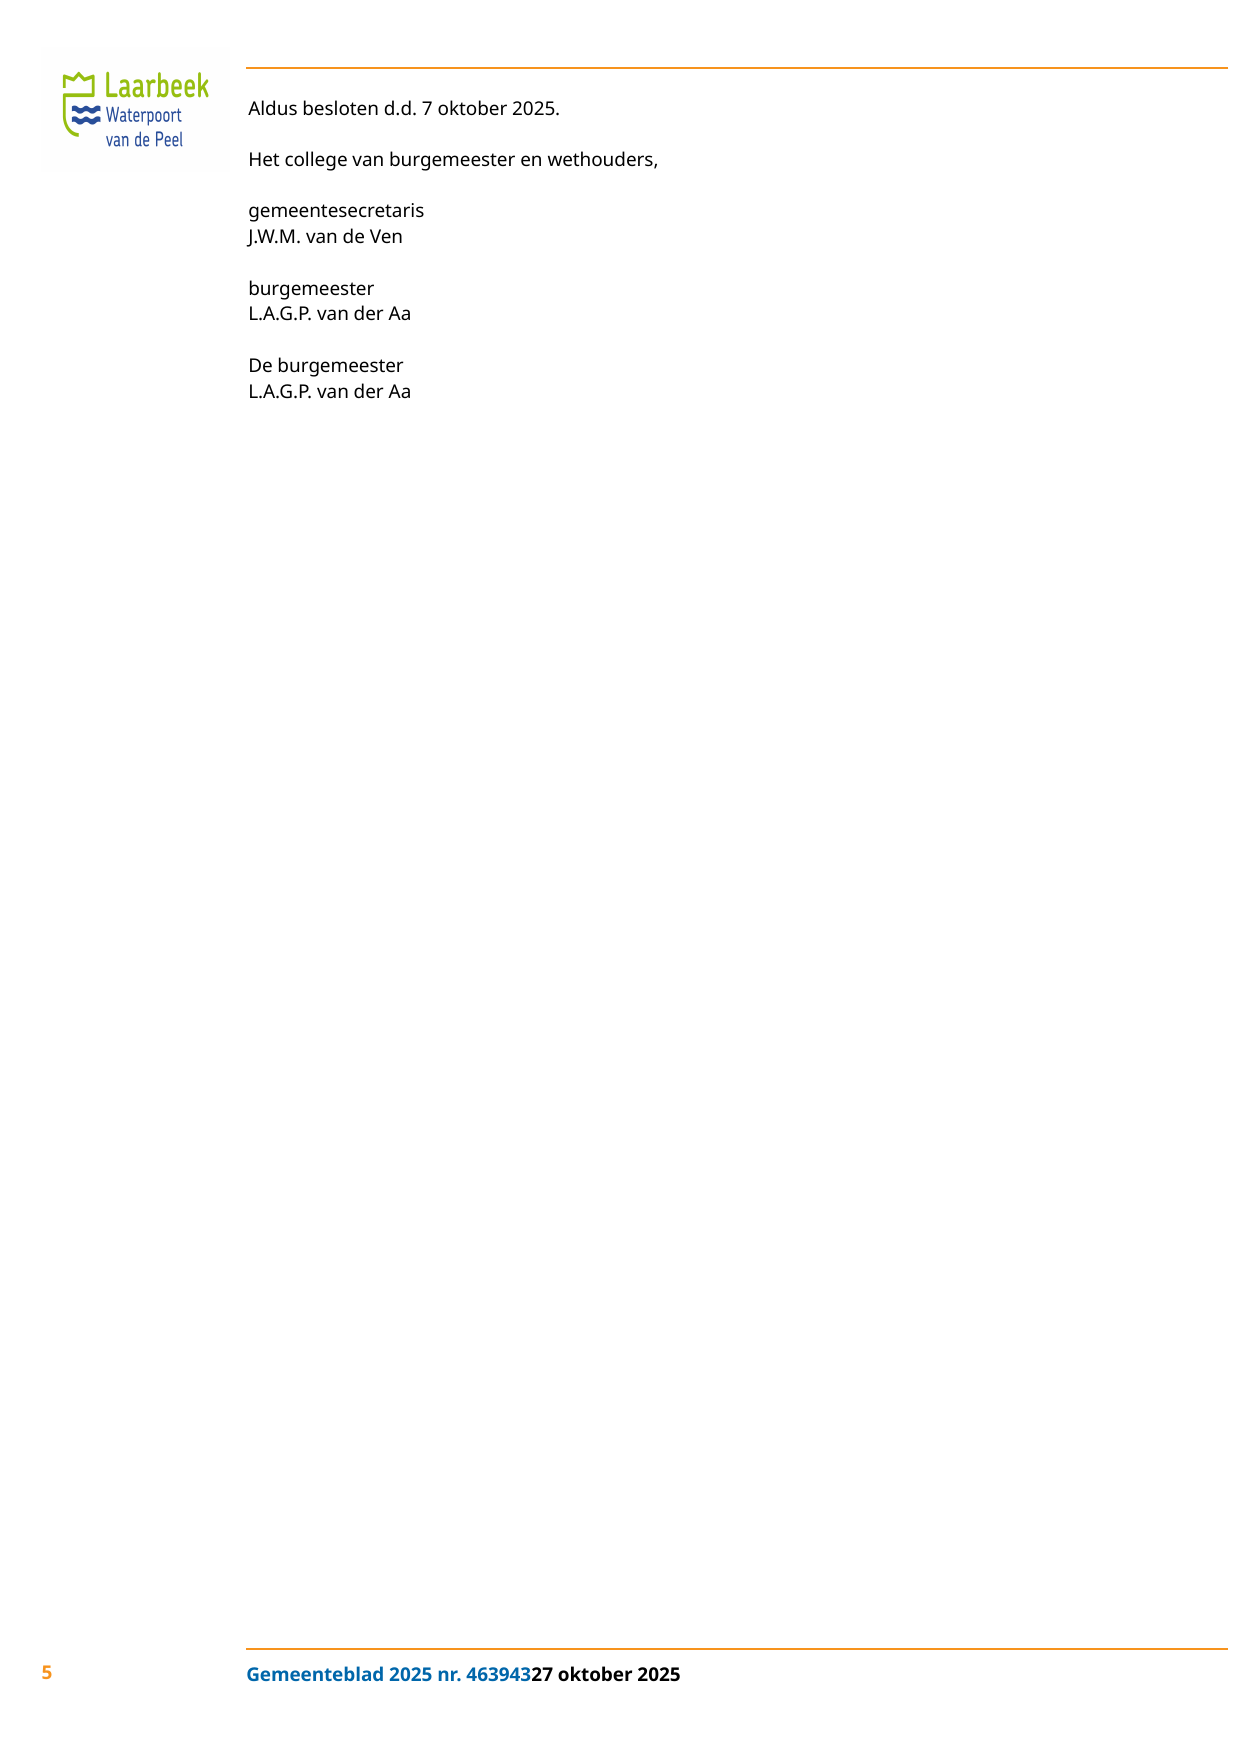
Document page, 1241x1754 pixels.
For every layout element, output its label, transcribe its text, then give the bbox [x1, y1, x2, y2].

picture [41, 47, 231, 172]
text Aldus besloten d.d. 7 oktober 2025. [248, 95, 1152, 121]
text L.A.G.P. van der Aa [248, 301, 1152, 326]
text Het college van burgemeester en wethouders, [248, 146, 1152, 172]
text L.A.G.P. van der Aa [248, 378, 1152, 403]
text gemeentesecretaris [248, 198, 1152, 223]
text J.W.M. van de Ven [248, 223, 1152, 249]
text burgemeester [248, 275, 1152, 301]
text De burgemeester [248, 352, 1152, 378]
